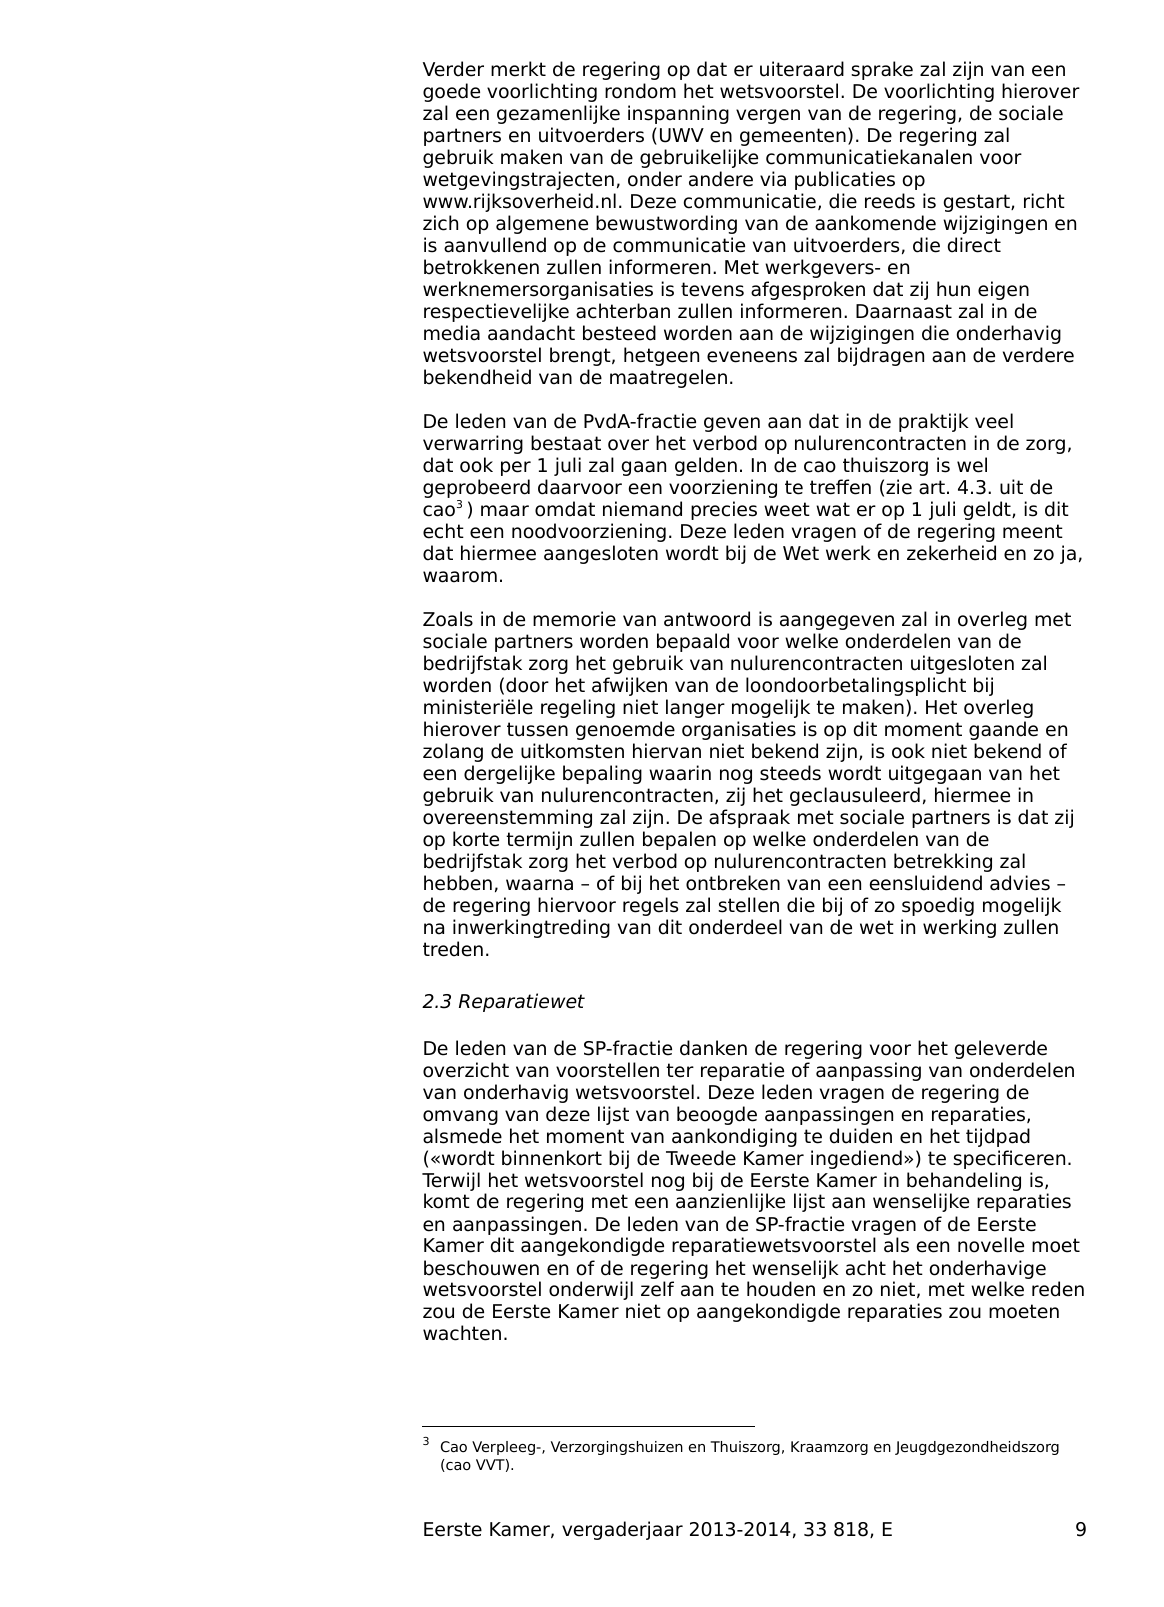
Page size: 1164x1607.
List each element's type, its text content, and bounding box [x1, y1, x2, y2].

text Verder merkt de regering op dat er uiteraard sprake zal zijn van een goede voorlichting rondom het wetsvoorstel. De voorlichting hierover zal een gezamenlijke inspanning vergen van de regering, de sociale partners en uitvoerders (UWV en gemeenten). De regering zal gebruik maken van de gebruikelijke communicatiekanalen voor wetgevingstrajecten, onder andere via publicaties op www.rijksoverheid.nl. Deze communicatie, die reeds is gestart, richt zich op algemene bewustwording van de aankomende wijzigingen en is aanvullend op de communicatie van uitvoerders, die direct betrokkenen zullen informeren. Met werkgevers- en werknemersorganisaties is tevens afgesproken dat zij hun eigen respectievelijke achterban zullen informeren. Daarnaast zal in de media aandacht besteed worden aan de wijzigingen die onderhavig wetsvoorstel brengt, hetgeen eveneens zal bijdragen aan de verdere bekendheid van de maatregelen. [422, 59, 1087, 389]
text Zoals in de memorie van antwoord is aangegeven zal in overleg met sociale partners worden bepaald voor welke onderdelen van de bedrijfstak zorg het gebruik van nulurencontracten uitgesloten zal worden (door het afwijken van de loondoorbetalingsplicht bij ministeriële regeling niet langer mogelijk te maken). Het overleg hierover tussen genoemde organisaties is op dit moment gaande en zolang de uitkomsten hiervan niet bekend zijn, is ook niet bekend of een dergelijke bepaling waarin nog steeds wordt uitgegaan van het gebruik van nulurencontracten, zij het geclausuleerd, hiermee in overeenstemming zal zijn. De afspraak met sociale partners is dat zij op korte termijn zullen bepalen op welke onderdelen van de bedrijfstak zorg het verbod op nulurencontracten betrekking zal hebben, waarna – of bij het ontbreken van een eensluidend advies – de regering hiervoor regels zal stellen die bij of zo spoedig mogelijk na inwerkingtreding van dit onderdeel van de wet in werking zullen treden. [422, 609, 1087, 961]
text De leden van de SP-fractie danken de regering voor het geleverde overzicht van voorstellen ter reparatie of aanpassing van onderdelen van onderhavig wetsvoorstel. Deze leden vragen de regering de omvang van deze lijst van beoogde aanpassingen en reparaties, alsmede het moment van aankondiging te duiden en het tijdpad («wordt binnenkort bij de Tweede Kamer ingediend») te specificeren. Terwijl het wetsvoorstel nog bij de Eerste Kamer in behandeling is, komt de regering met een aanzienlijke lijst aan wenselijke reparaties en aanpassingen. De leden van de SP-fractie vragen of de Eerste Kamer dit aangekondigde reparatiewetsvoorstel als een novelle moet beschouwen en of de regering het wenselijk acht het onderhavige wetsvoorstel onderwijl zelf aan te houden en zo niet, met welke reden zou de Eerste Kamer niet op aangekondigde reparaties zou moeten wachten. [422, 1038, 1087, 1345]
text De leden van de PvdA-fractie geven aan dat in de praktijk veel verwarring bestaat over het verbod op nulurencontracten in de zorg, dat ook per 1 juli zal gaan gelden. In de cao thuiszorg is wel geprobeerd daarvoor een voorziening te treffen (zie art. 4.3. uit de cao) maar omdat niemand precies weet wat er op 1 juli geldt, is dit echt een noodvoorziening. Deze leden vragen of de regering meent dat hiermee aangesloten wordt bij de Wet werk en zekerheid en zo ja, waarom. [422, 411, 1087, 587]
text Cao Verpleeg-, Verzorgingshuizen en Thuiszorg, Kraamzorg en Jeugdgezondheidszorg (cao VVT). [422, 1435, 1087, 1474]
subtitle 2.3 Reparatiewet [422, 991, 1087, 1013]
